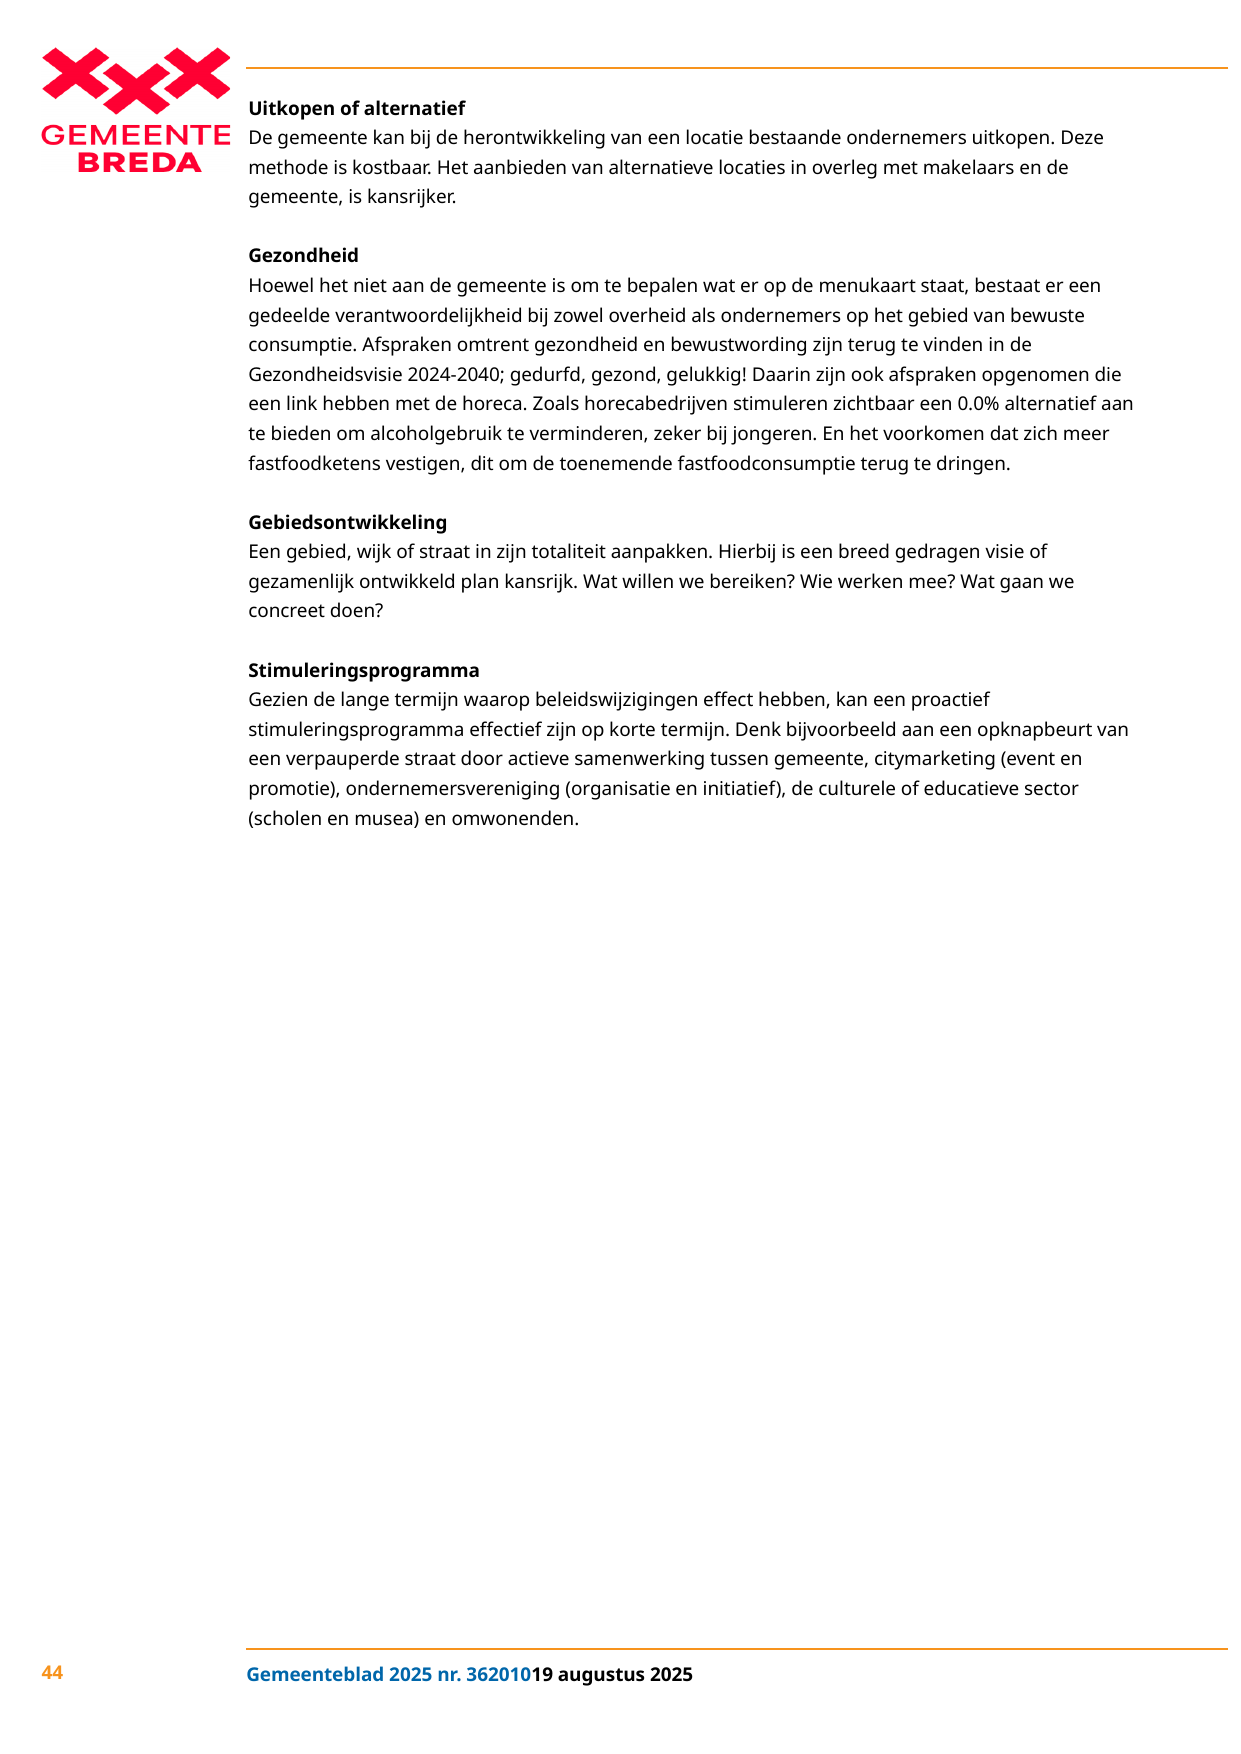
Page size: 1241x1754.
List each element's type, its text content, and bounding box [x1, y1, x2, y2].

text Gebiedsontwikkeling [248, 509, 1152, 535]
text Gezien de lange termijn waarop beleidswijzigingen effect hebben, kan een proactief stimuleringsprogramma effectief zijn op korte termijn. Denk bijvoorbeeld aan een opknapbeurt van een verpauperde straat door actieve samenwerking tussen gemeente, citymarketing (event en promotie), ondernemersvereniging (organisatie en initiatief), de culturele of educatieve sector (scholen en musea) en omwonenden. [248, 686, 1152, 831]
text Gezondheid [248, 243, 1152, 268]
text Uitkopen of alternatief [248, 95, 1152, 121]
text Stimuleringsprogramma [248, 657, 1152, 683]
text De gemeente kan bij de herontwikkeling van een locatie bestaande ondernemers uitkopen. Deze methode is kostbaar. Het aanbieden van alternatieve locaties in overleg met makelaars en de gemeente, is kansrijker. [248, 124, 1152, 209]
picture [41, 47, 231, 172]
text Hoewel het niet aan de gemeente is om te bepalen wat er op de menukaart staat, bestaat er een gedeelde verantwoordelijkheid bij zowel overheid als ondernemers op het gebied van bewuste consumptie. Afspraken omtrent gezondheid en bewustwording zijn terug te vinden in de Gezondheidsvisie 2024-2040; gedurfd, gezond, gelukkig! Daarin zijn ook afspraken opgenomen die een link hebben met de horeca. Zoals horecabedrijven stimuleren zichtbaar een 0.0% alternatief aan te bieden om alcoholgebruik te verminderen, zeker bij jongeren. En het voorkomen dat zich meer fastfoodketens vestigen, dit om de toenemende fastfoodconsumptie terug te dringen. [248, 272, 1152, 476]
text Een gebied, wijk of straat in zijn totaliteit aanpakken. Hierbij is een breed gedragen visie of gezamenlijk ontwikkeld plan kansrijk. Wat willen we bereiken? Wie werken mee? Wat gaan we concreet doen? [248, 538, 1152, 623]
